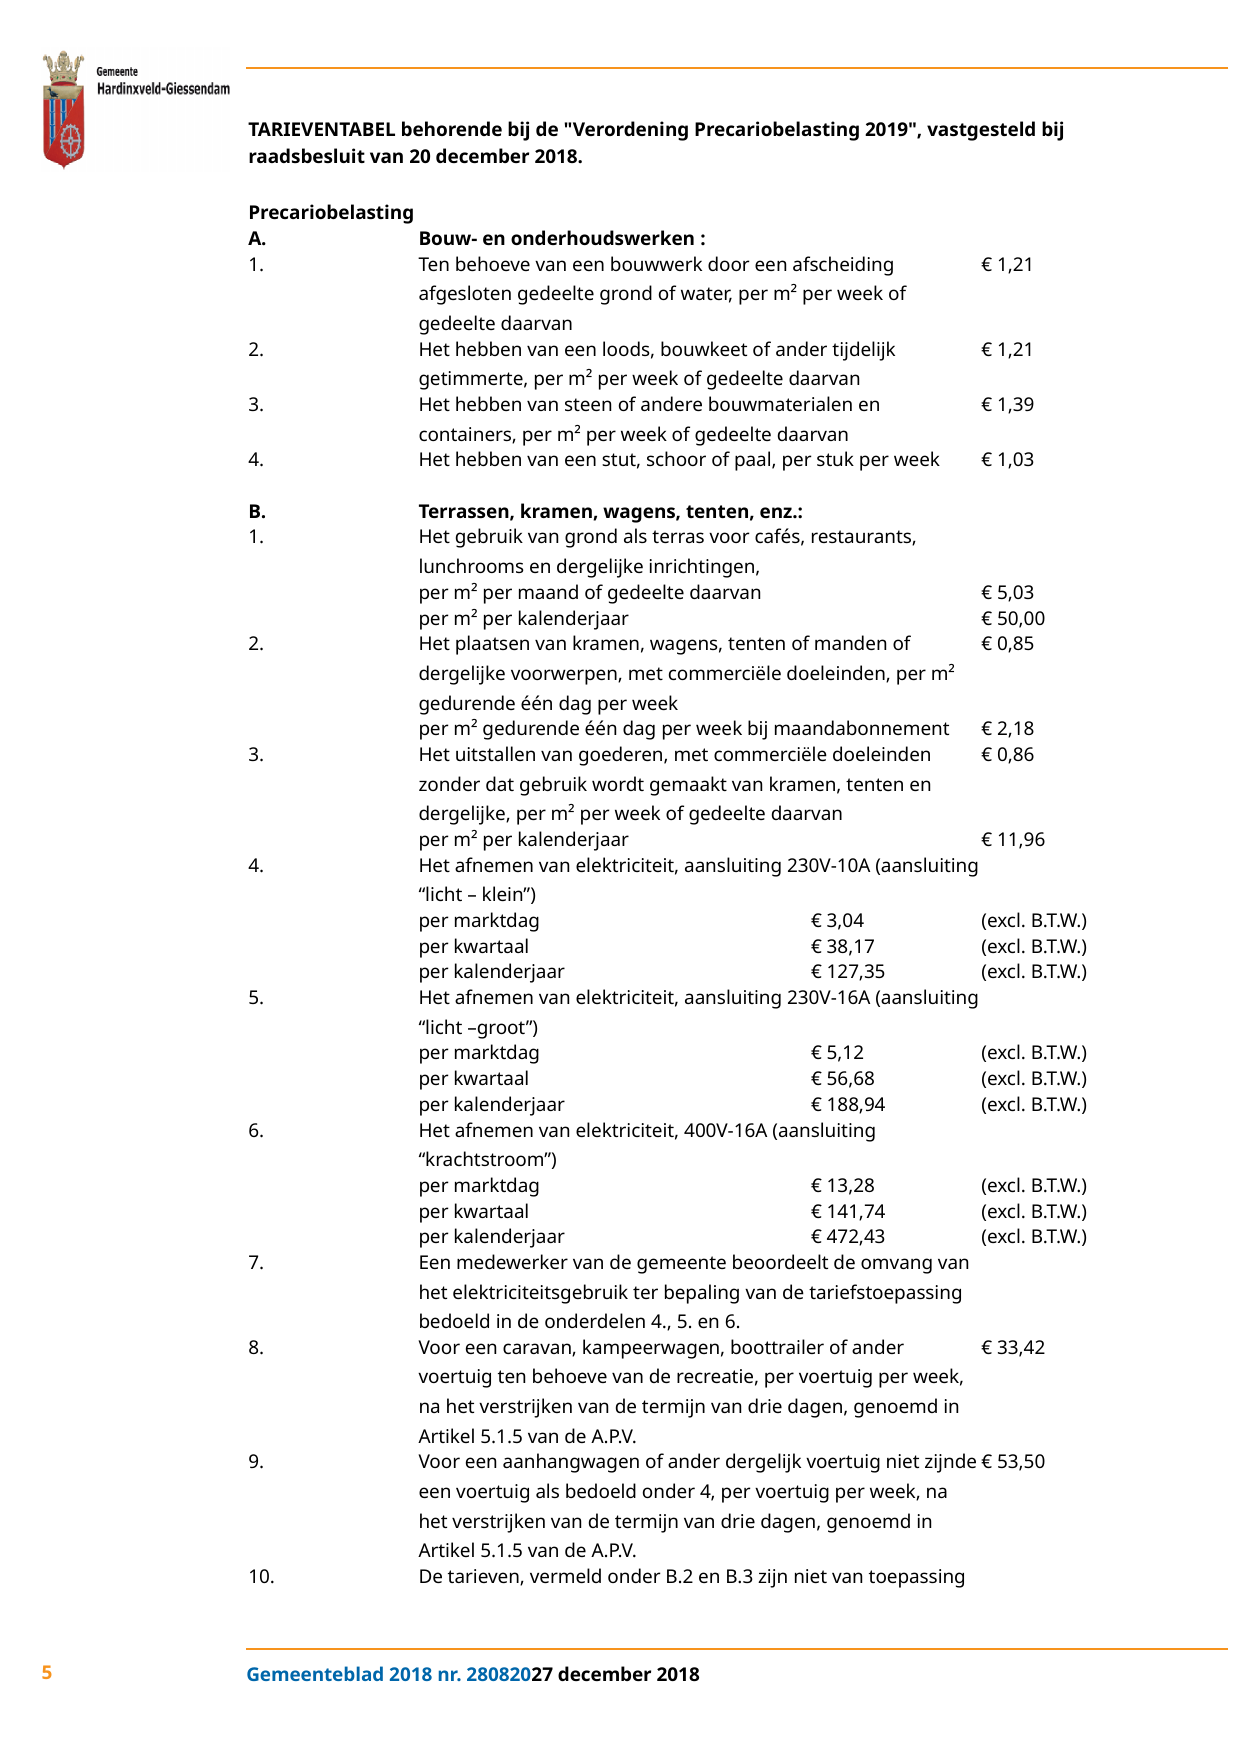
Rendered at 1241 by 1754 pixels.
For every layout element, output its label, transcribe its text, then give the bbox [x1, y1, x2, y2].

table_cell Ten behoeve van een bouwwerk door een afscheiding afgesloten gedeelte grond of water, per m² per week of gedeelte daarvan [418, 251, 981, 336]
table_cell [248, 1040, 418, 1065]
table_cell € 11,96 [981, 826, 1152, 852]
table_header Precariobelasting [248, 200, 1152, 225]
table_cell 9. [248, 1449, 418, 1563]
table_cell per kalenderjaar [418, 959, 811, 984]
table_cell (excl. B.T.W.) [981, 1040, 1152, 1065]
table_cell per kalenderjaar [418, 1091, 811, 1117]
table_cell [248, 907, 418, 933]
table_cell € 188,94 [811, 1091, 981, 1117]
table_cell 2. [248, 336, 418, 391]
table_cell (excl. B.T.W.) [981, 907, 1152, 933]
table_cell [248, 1198, 418, 1223]
table_cell Voor een aanhangwagen of ander dergelijk voertuig niet zijnde een voertuig als bedoeld onder 4, per voertuig per week, na het verstrijken van de termijn van drie dagen, genoemd in Artikel 5.1.5 van de A.P.V. [418, 1449, 981, 1563]
table_cell per marktdag [418, 1172, 811, 1198]
table_cell € 1,03 [981, 447, 1152, 472]
table_cell € 56,68 [811, 1065, 981, 1091]
table_cell [248, 1172, 418, 1198]
table_cell [981, 524, 1152, 579]
table_cell per kalenderjaar [418, 1224, 811, 1249]
table_cell € 1,21 [981, 251, 1152, 336]
table_cell € 127,35 [811, 959, 981, 984]
table_cell € 5,03 [981, 579, 1152, 605]
table_cell Terrassen, kramen, wagens, tenten, enz.: [418, 498, 1152, 524]
table_cell (excl. B.T.W.) [981, 1198, 1152, 1223]
table_cell 6. [248, 1117, 418, 1172]
table_cell [981, 1563, 1152, 1589]
table_cell per m² per maand of gedeelte daarvan [418, 579, 981, 605]
table_cell [248, 933, 418, 958]
table_cell Het hebben van een stut, schoor of paal, per stuk per week [418, 447, 981, 472]
table_cell Het afnemen van elektriciteit, aansluiting 230V-16A (aansluiting “licht –groot”) [418, 984, 981, 1039]
table_cell Het afnemen van elektriciteit, aansluiting 230V-10A (aansluiting “licht – klein”) [418, 852, 981, 907]
table_cell [981, 1117, 1152, 1172]
table_cell Voor een caravan, kampeerwagen, boottrailer of ander voertuig ten behoeve van de recreatie, per voertuig per week, na het verstrijken van de termijn van drie dagen, genoemd in Artikel 5.1.5 van de A.P.V. [418, 1334, 981, 1449]
table_cell € 1,39 [981, 391, 1152, 447]
table_cell [248, 1091, 418, 1117]
table_cell 1. [248, 251, 418, 336]
table_cell Het gebruik van grond als terras voor cafés, restaurants, lunchrooms en dergelijke inrichtingen, [418, 524, 981, 579]
table_cell (excl. B.T.W.) [981, 959, 1152, 984]
table_cell per m² per kalenderjaar [418, 826, 981, 852]
table_cell 4. [248, 447, 418, 472]
table_cell € 50,00 [981, 605, 1152, 631]
table_cell [981, 1249, 1152, 1334]
table_cell (excl. B.T.W.) [981, 1091, 1152, 1117]
table_cell Het plaatsen van kramen, wagens, tenten of manden of dergelijke voorwerpen, met commerciële doeleinden, per m² gedurende één dag per week [418, 631, 981, 715]
table_cell [248, 959, 418, 984]
table_cell 7. [248, 1249, 418, 1334]
table_cell 3. [248, 741, 418, 826]
table_cell € 13,28 [811, 1172, 981, 1198]
table_cell [981, 984, 1152, 1039]
table_cell [248, 605, 418, 631]
table_cell € 141,74 [811, 1198, 981, 1223]
table_cell [981, 852, 1152, 907]
table_cell Het uitstallen van goederen, met commerciële doeleinden zonder dat gebruik wordt gemaakt van kramen, tenten en dergelijke, per m² per week of gedeelte daarvan [418, 741, 981, 826]
table_cell per kwartaal [418, 1065, 811, 1091]
table_cell 8. [248, 1334, 418, 1449]
table_cell 4. [248, 852, 418, 907]
table_cell Het hebben van een loods, bouwkeet of ander tijdelijk getimmerte, per m² per week of gedeelte daarvan [418, 336, 981, 391]
table_cell (excl. B.T.W.) [981, 1065, 1152, 1091]
table_cell per m² gedurende één dag per week bij maandabonnement [418, 715, 981, 741]
table_cell Bouw- en onderhoudswerken : [418, 225, 1152, 251]
table_cell 2. [248, 631, 418, 715]
table_cell (excl. B.T.W.) [981, 1172, 1152, 1198]
table_cell € 472,43 [811, 1224, 981, 1249]
table_cell [248, 1065, 418, 1091]
text TARIEVENTABEL behorende bij de "Verordening Precariobelasting 2019", vastgesteld bij raadsbesluit van 20 december 2018. [248, 116, 1152, 170]
table_cell (excl. B.T.W.) [981, 1224, 1152, 1249]
table_cell A. [248, 225, 418, 251]
table_cell Het hebben van steen of andere bouwmaterialen en containers, per m² per week of gedeelte daarvan [418, 391, 981, 447]
table_cell per marktdag [418, 907, 811, 933]
table_cell per kwartaal [418, 933, 811, 958]
picture [41, 47, 231, 172]
table_cell € 53,50 [981, 1449, 1152, 1563]
table_cell € 2,18 [981, 715, 1152, 741]
table_cell € 3,04 [811, 907, 981, 933]
table_cell [248, 826, 418, 852]
table_cell per kwartaal [418, 1198, 811, 1223]
table_cell € 0,86 [981, 741, 1152, 826]
table_cell [248, 579, 418, 605]
table_cell 1. [248, 524, 418, 579]
table_cell per marktdag [418, 1040, 811, 1065]
table_cell De tarieven, vermeld onder B.2 en B.3 zijn niet van toepassing [418, 1563, 981, 1589]
table_cell per m² per kalenderjaar [418, 605, 981, 631]
table_cell [248, 1224, 418, 1249]
table_cell [248, 472, 418, 498]
table_cell € 1,21 [981, 336, 1152, 391]
table_cell € 33,42 [981, 1334, 1152, 1449]
table_cell [248, 715, 418, 741]
table_cell (excl. B.T.W.) [981, 933, 1152, 958]
table_cell Het afnemen van elektriciteit, 400V-16A (aansluiting “krachtstroom”) [418, 1117, 981, 1172]
table_cell € 38,17 [811, 933, 981, 958]
table_cell B. [248, 498, 418, 524]
table_cell € 5,12 [811, 1040, 981, 1065]
table_cell 5. [248, 984, 418, 1039]
table_cell Een medewerker van de gemeente beoordeelt de omvang van het elektriciteitsgebruik ter bepaling van de tariefstoepassing bedoeld in de onderdelen 4., 5. en 6. [418, 1249, 981, 1334]
table_cell € 0,85 [981, 631, 1152, 715]
table_cell [418, 472, 1152, 498]
table_cell 10. [248, 1563, 418, 1589]
table_cell 3. [248, 391, 418, 447]
